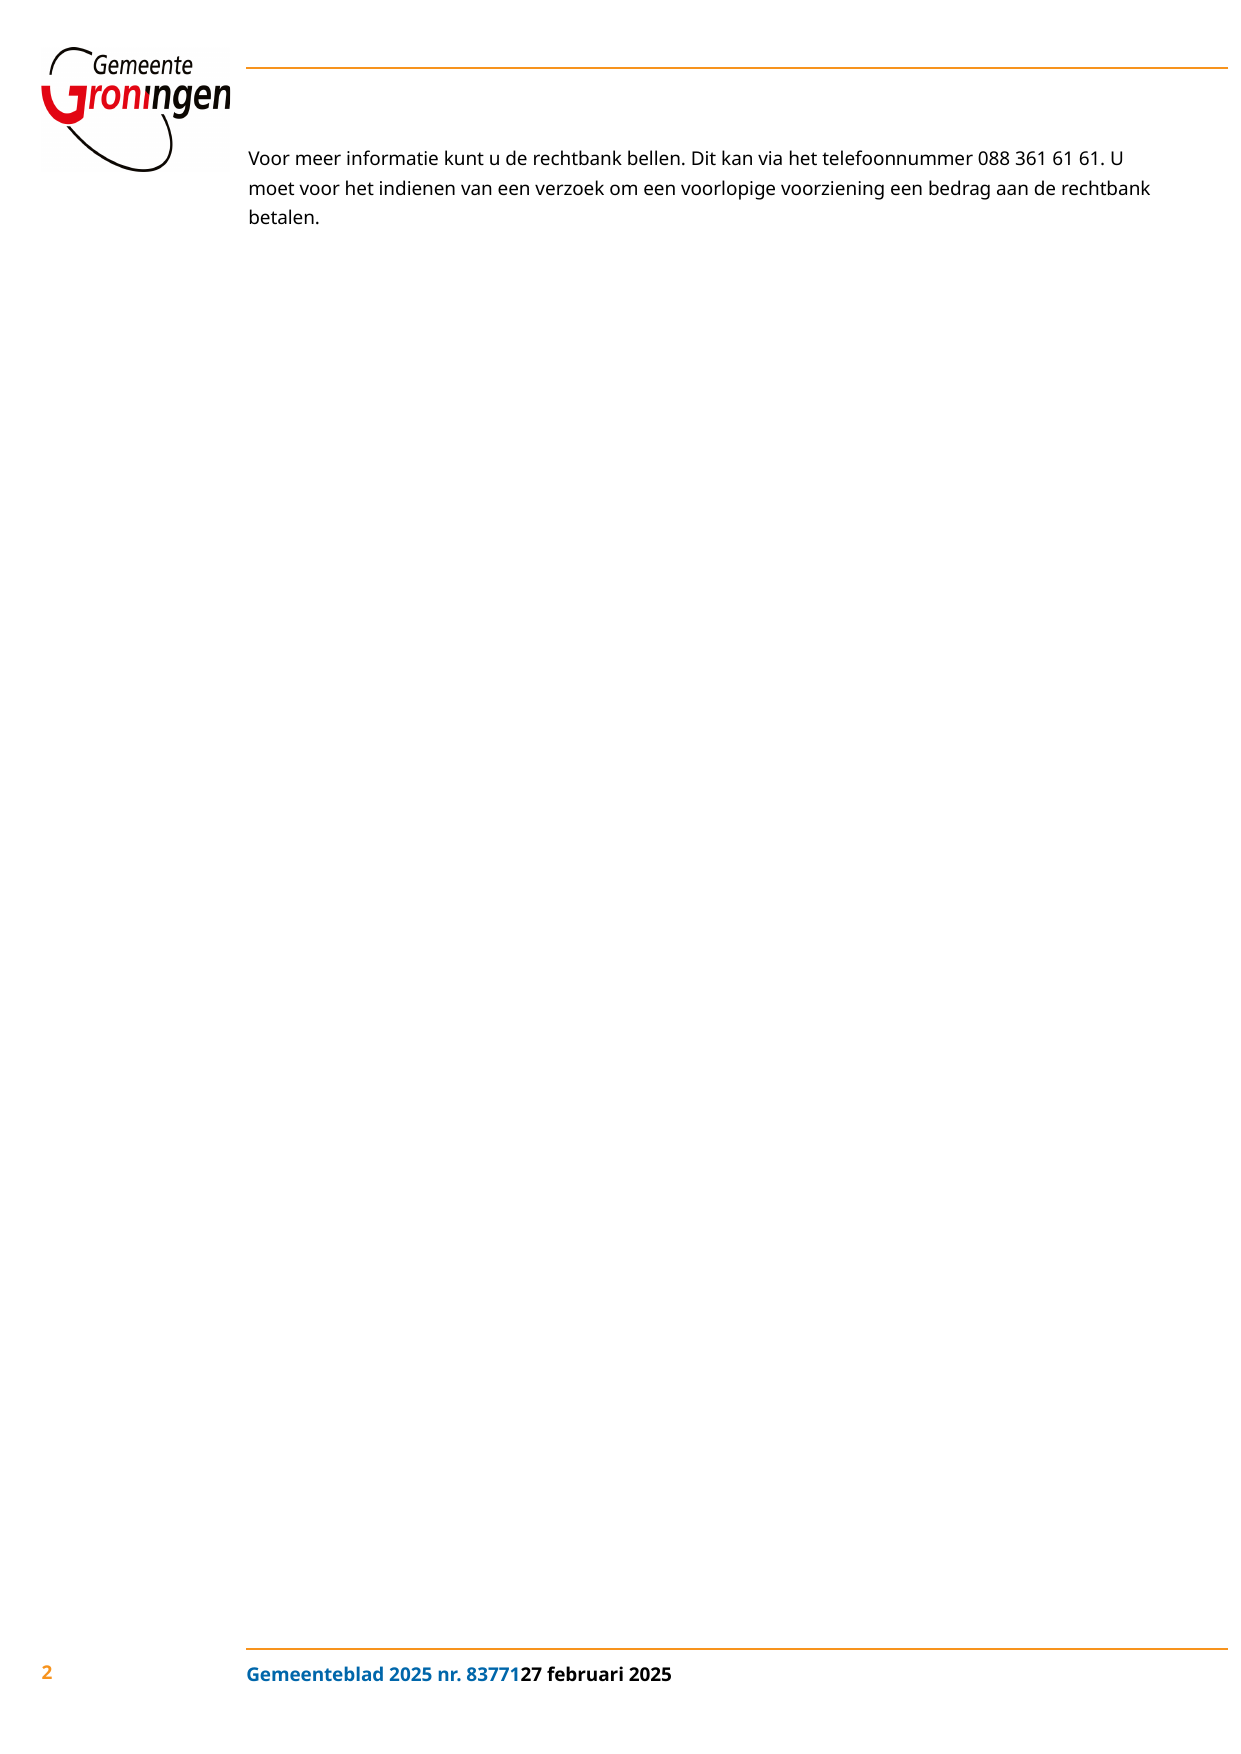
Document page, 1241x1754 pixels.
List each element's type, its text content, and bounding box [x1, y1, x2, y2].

picture [41, 47, 231, 172]
text Voor meer informatie kunt u de rechtbank bellen. Dit kan via het telefoonnummer 088 361 61 61. U moet voor het indienen van een verzoek om een voorlopige voorziening een bedrag aan de rechtbank betalen. [248, 145, 1152, 230]
